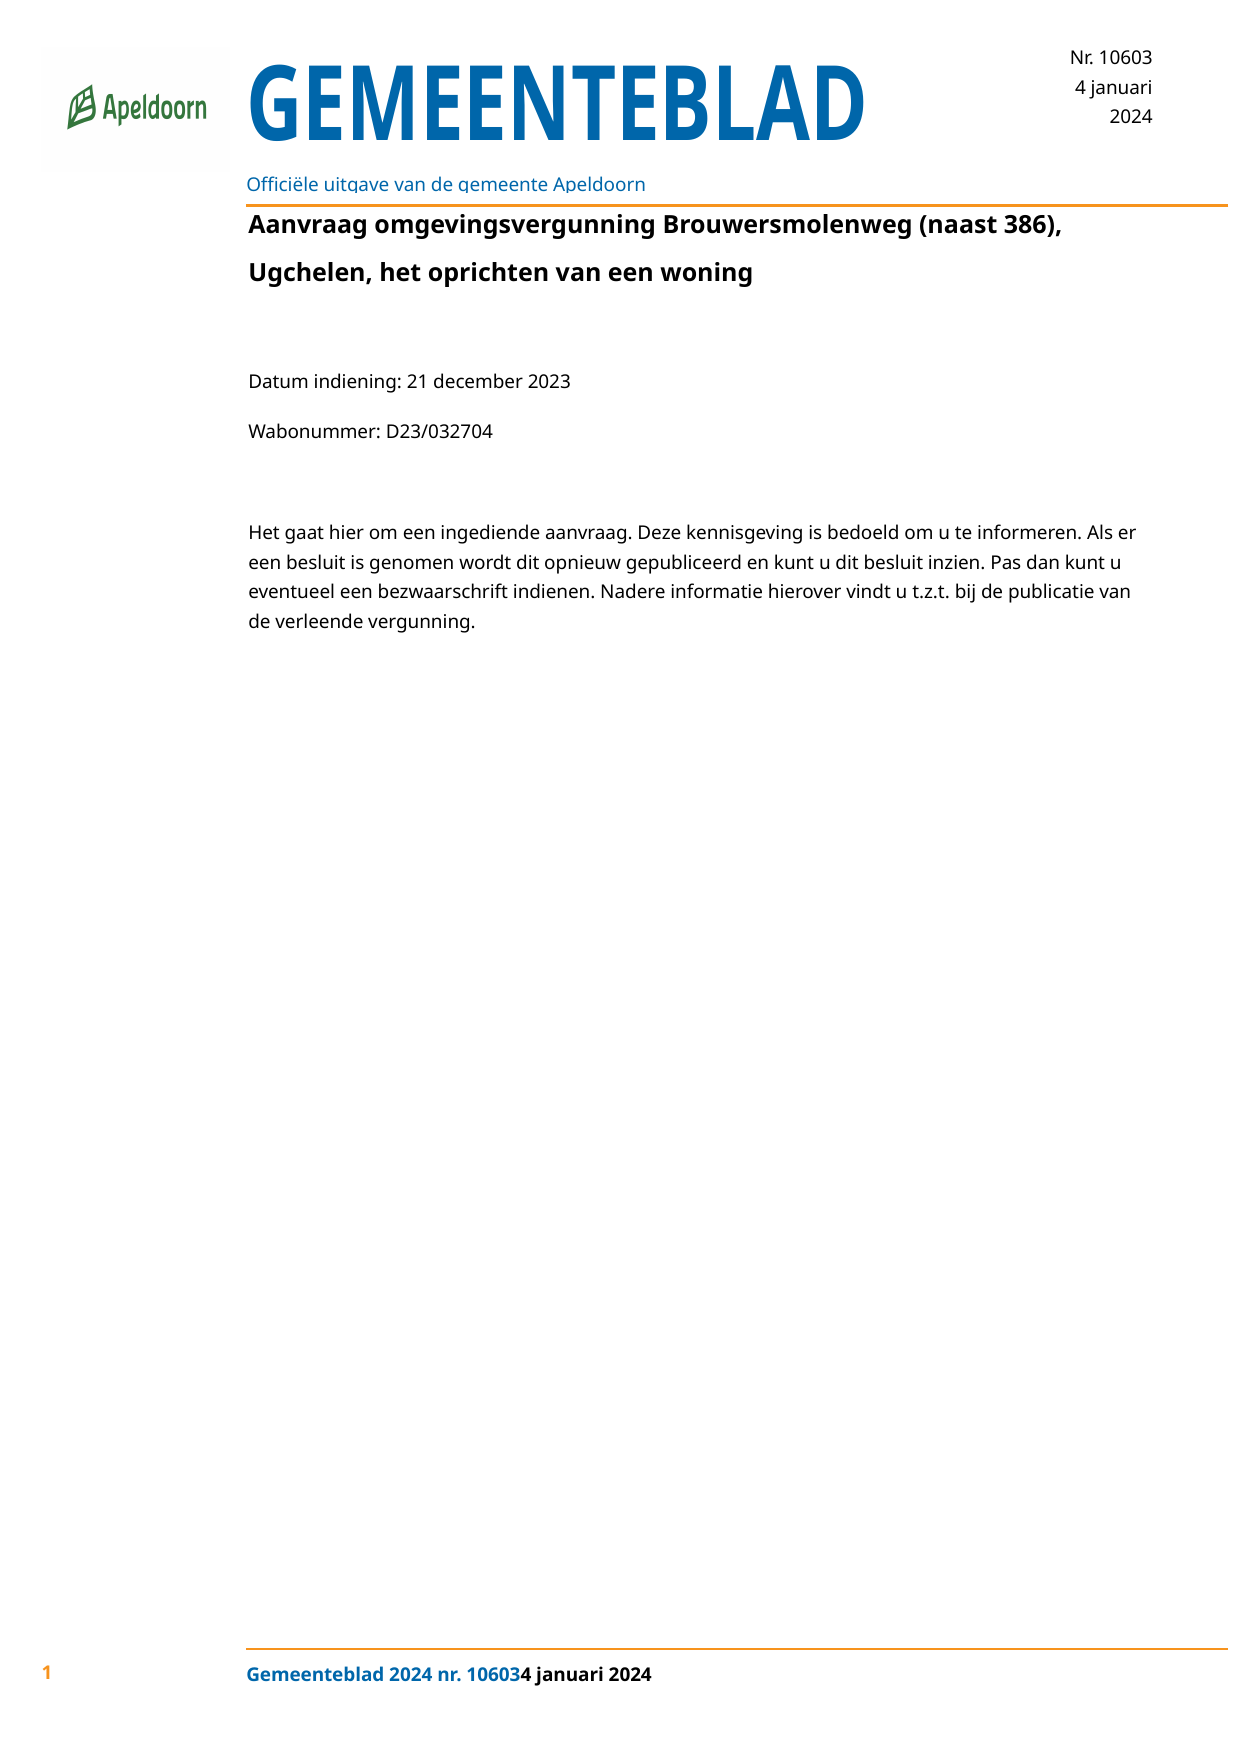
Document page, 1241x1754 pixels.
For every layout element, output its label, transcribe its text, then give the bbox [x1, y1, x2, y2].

picture [41, 47, 231, 172]
text Wabonummer: D23/032704 [248, 419, 1152, 444]
text Datum indiening: 21 december 2023 [248, 368, 1152, 394]
text Het gaat hier om een ingediende aanvraag. Deze kennisgeving is bedoeld om u te informeren. Als er een besluit is genomen wordt dit opnieuw gepubliceerd en kunt u dit besluit inzien. Pas dan kunt u eventueel een bezwaarschrift indienen. Nadere informatie hierover vindt u t.z.t. bij de publicatie van de verleende vergunning. [248, 519, 1152, 634]
text Aanvraag omgevingsvergunning Brouwersmolenweg (naast 386), Ugchelen, het oprichten van een woning [248, 207, 1152, 288]
